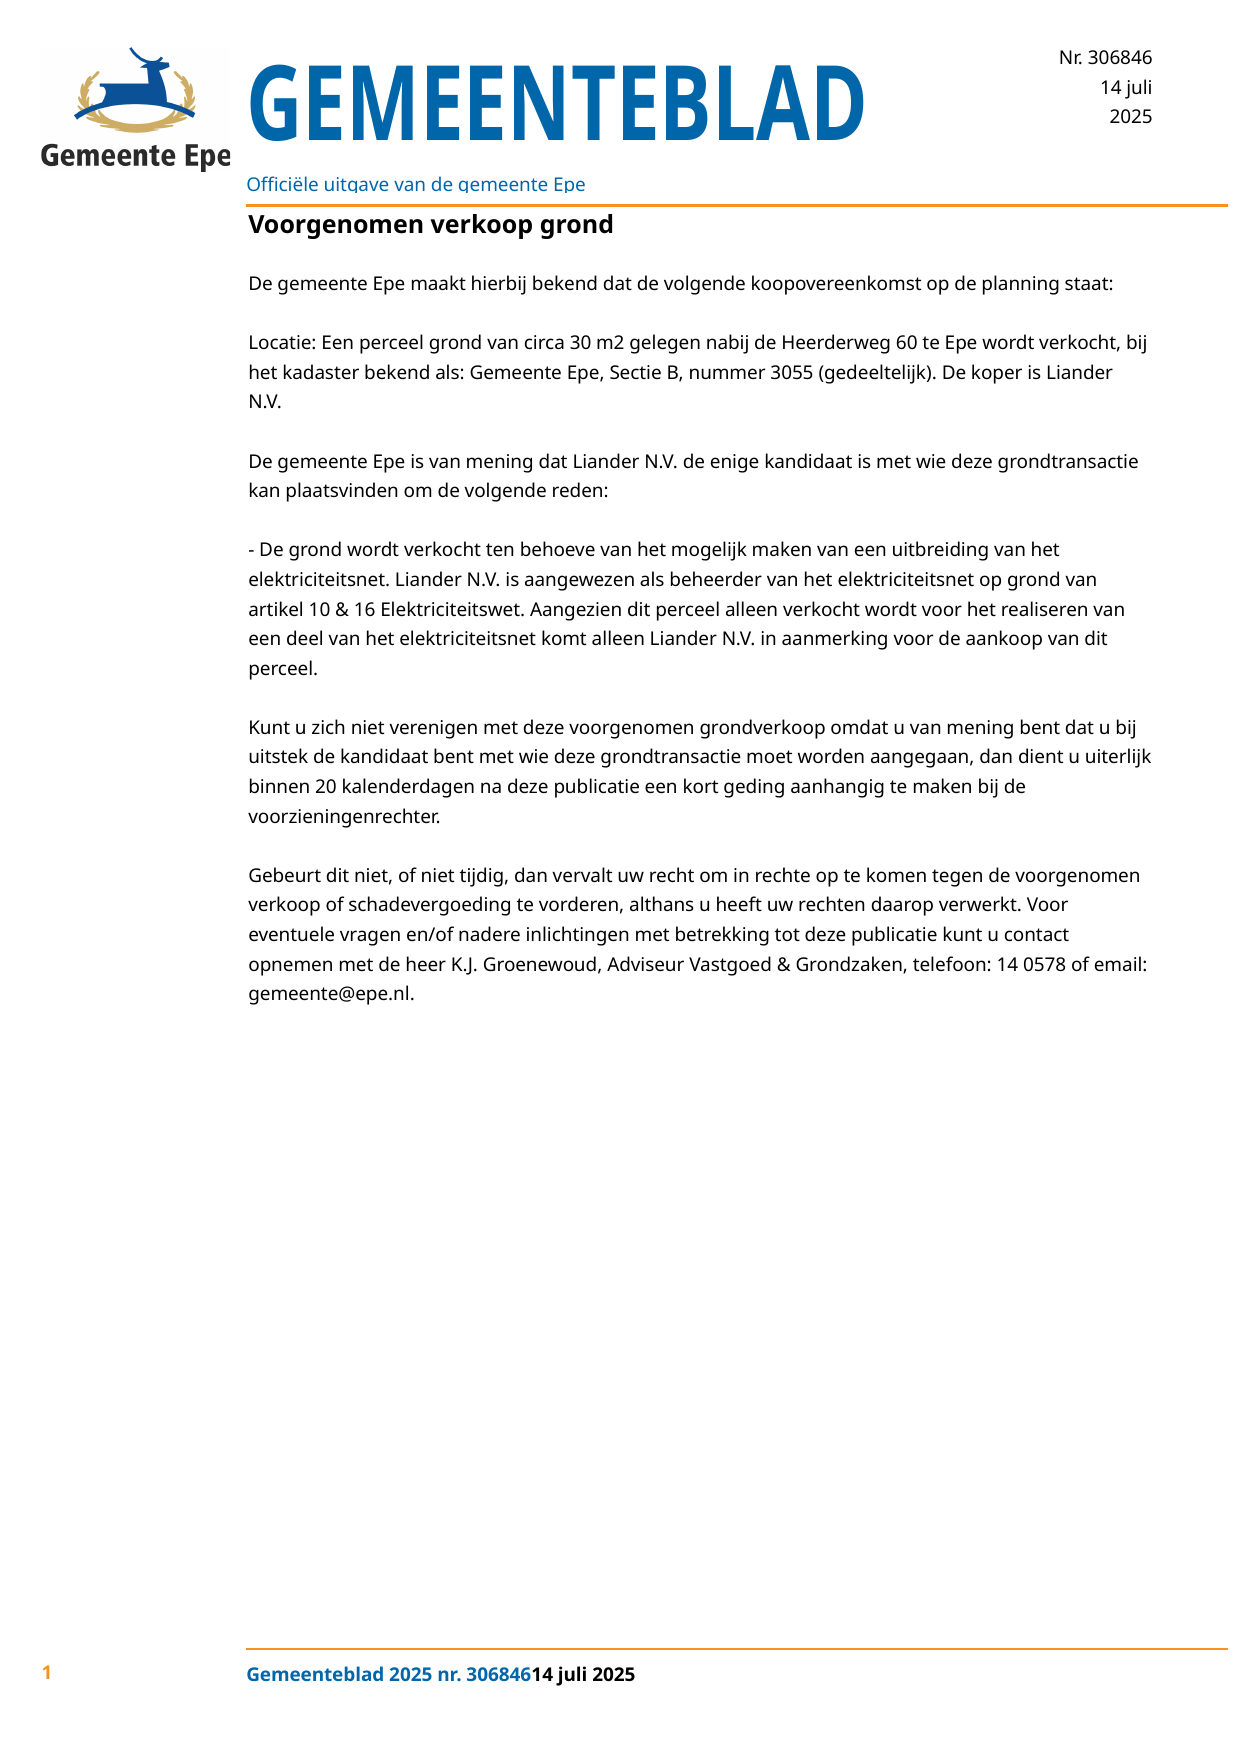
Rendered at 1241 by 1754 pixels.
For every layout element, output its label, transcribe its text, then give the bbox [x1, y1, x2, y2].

text Gebeurt dit niet, of niet tijdig, dan vervalt uw recht om in rechte op te komen tegen de voorgenomen verkoop of schadevergoeding te vorderen, althans u heeft uw rechten daarop verwerkt. Voor eventuele vragen en/of nadere inlichtingen met betrekking tot deze publicatie kunt u contact opnemen met de heer K.J. Groenewoud, Adviseur Vastgoed & Grondzaken, telefoon: 14 0578 of email: gemeente@epe.nl. [248, 862, 1152, 1006]
text Voorgenomen verkoop grond [248, 207, 1152, 241]
text De gemeente Epe is van mening dat Liander N.V. de enige kandidaat is met wie deze grondtransactie kan plaatsvinden om de volgende reden: [248, 448, 1152, 503]
picture [41, 47, 231, 172]
text - De grond wordt verkocht ten behoeve van het mogelijk maken van een uitbreiding van het elektriciteitsnet. Liander N.V. is aangewezen als beheerder van het elektriciteitsnet op grond van artikel 10 & 16 Elektriciteitswet. Aangezien dit perceel alleen verkocht wordt voor het realiseren van een deel van het elektriciteitsnet komt alleen Liander N.V. in aanmerking voor de aankoop van dit perceel. [248, 537, 1152, 681]
text Kunt u zich niet verenigen met deze voorgenomen grondverkoop omdat u van mening bent dat u bij uitstek de kandidaat bent met wie deze grondtransactie moet worden aangegaan, dan dient u uiterlijk binnen 20 kalenderdagen na deze publicatie een kort geding aanhangig te maken bij de voorzieningenrechter. [248, 714, 1152, 828]
text De gemeente Epe maakt hierbij bekend dat de volgende koopovereenkomst op de planning staat: [248, 270, 1152, 296]
text Locatie: Een perceel grond van circa 30 m2 gelegen nabij de Heerderweg 60 te Epe wordt verkocht, bij het kadaster bekend als: Gemeente Epe, Sectie B, nummer 3055 (gedeeltelijk). De koper is Liander N.V. [248, 329, 1152, 414]
